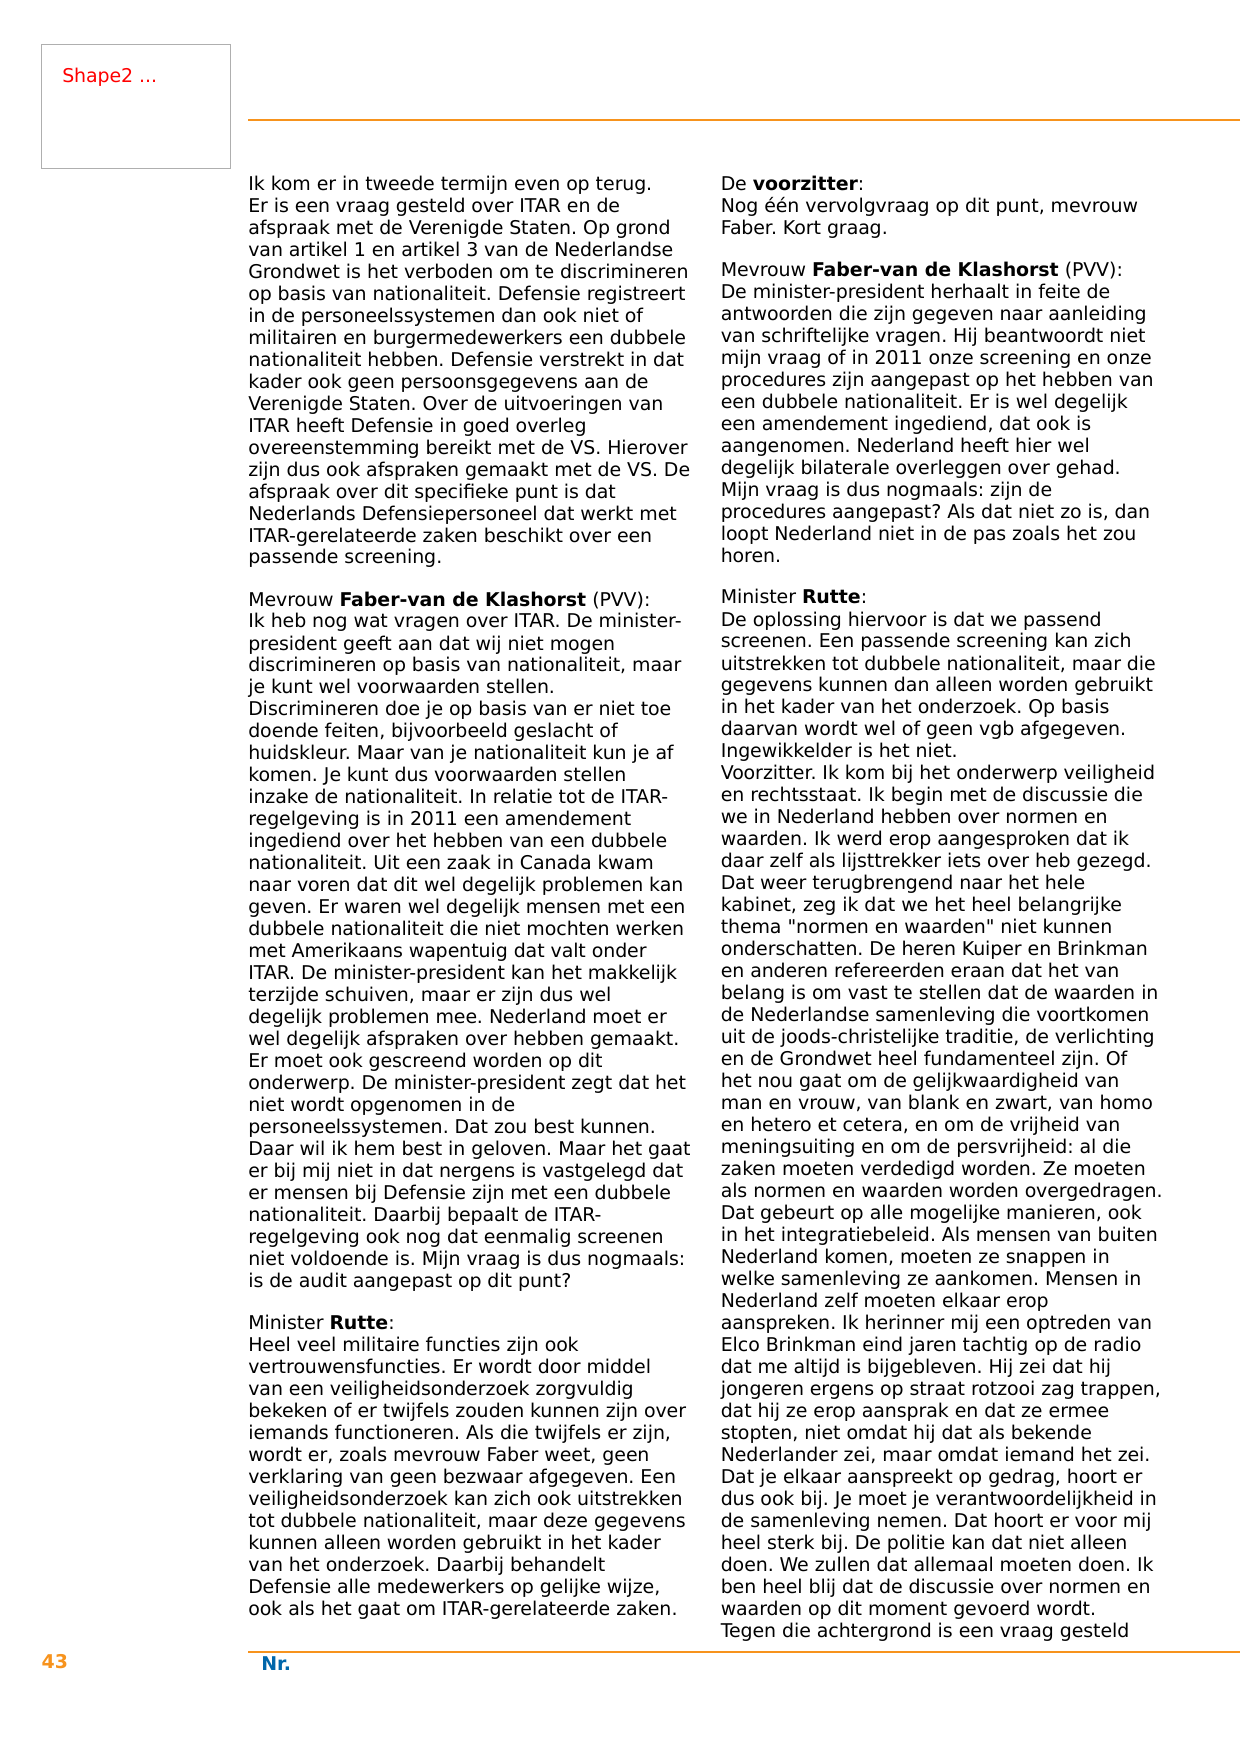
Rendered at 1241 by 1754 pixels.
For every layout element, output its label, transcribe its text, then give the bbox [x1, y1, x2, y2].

text De minister-president herhaalt in feite de antwoorden die zijn gegeven naar aanleiding van schriftelijke vragen. Hij beantwoordt niet mijn vraag of in 2011 onze screening en onze procedures zijn aangepast op het hebben van een dubbele nationaliteit. Er is wel degelijk een amendement ingediend, dat ook is aangenomen. Nederland heeft hier wel degelijk bilaterale overleggen over gehad. Mijn vraag is dus nogmaals: zijn de procedures aangepast? Als dat niet zo is, dan loopt Nederland niet in de pas zoals het zou horen. [721, 281, 1163, 566]
text De voorzitter: [721, 173, 1163, 195]
text Minister Rutte: [721, 586, 1163, 608]
text Ik kom er in tweede termijn even op terug. [248, 173, 691, 195]
text Tegen die achtergrond is een vraag gesteld [721, 1619, 1163, 1641]
text Mevrouw Faber-van de Klashorst (PVV): [248, 588, 691, 610]
text Voorzitter. Ik kom bij het onderwerp veiligheid en rechtsstaat. Ik begin met de discussie die we in Nederland hebben over normen en waarden. Ik werd erop aangesproken dat ik daar zelf als lijsttrekker iets over heb gezegd. Dat weer terugbrengend naar het hele kabinet, zeg ik dat we het heel belangrijke thema "normen en waarden" niet kunnen onderschatten. De heren Kuiper en Brinkman en anderen refereerden eraan dat het van belang is om vast te stellen dat de waarden in de Nederlandse samenleving die voortkomen uit de joods-christelijke traditie, de verlichting en de Grondwet heel fundamenteel zijn. Of het nou gaat om de gelijkwaardigheid van man en vrouw, van blank en zwart, van homo en hetero et cetera, en om de vrijheid van meningsuiting en om de persvrijheid: al die zaken moeten verdedigd worden. Ze moeten als normen en waarden worden overgedragen. Dat gebeurt op alle mogelijke manieren, ook in het integratiebeleid. Als mensen van buiten Nederland komen, moeten ze snappen in welke samenleving ze aankomen. Mensen in Nederland zelf moeten elkaar erop aanspreken. Ik herinner mij een optreden van Elco Brinkman eind jaren tachtig op de radio dat me altijd is bijgebleven. Hij zei dat hij jongeren ergens op straat rotzooi zag trappen, dat hij ze erop aansprak en dat ze ermee stopten, niet omdat hij dat als bekende Nederlander zei, maar omdat iemand het zei. Dat je elkaar aanspreekt op gedrag, hoort er dus ook bij. Je moet je verantwoordelijkheid in de samenleving nemen. Dat hoort er voor mij heel sterk bij. De politie kan dat niet alleen doen. We zullen dat allemaal moeten doen. Ik ben heel blij dat de discussie over normen en waarden op dit moment gevoerd wordt. [721, 762, 1163, 1619]
text Minister Rutte: [248, 1312, 691, 1334]
text Ik heb nog wat vragen over ITAR. De minister-president geeft aan dat wij niet mogen discrimineren op basis van nationaliteit, maar je kunt wel voorwaarden stellen. Discrimineren doe je op basis van er niet toe doende feiten, bijvoorbeeld geslacht of huidskleur. Maar van je nationaliteit kun je af komen. Je kunt dus voorwaarden stellen inzake de nationaliteit. In relatie tot de ITAR-regelgeving is in 2011 een amendement ingediend over het hebben van een dubbele nationaliteit. Uit een zaak in Canada kwam naar voren dat dit wel degelijk problemen kan geven. Er waren wel degelijk mensen met een dubbele nationaliteit die niet mochten werken met Amerikaans wapentuig dat valt onder ITAR. De minister-president kan het makkelijk terzijde schuiven, maar er zijn dus wel degelijk problemen mee. Nederland moet er wel degelijk afspraken over hebben gemaakt. Er moet ook gescreend worden op dit onderwerp. De minister-president zegt dat het niet wordt opgenomen in de personeelssystemen. Dat zou best kunnen. Daar wil ik hem best in geloven. Maar het gaat er bij mij niet in dat nergens is vastgelegd dat er mensen bij Defensie zijn met een dubbele nationaliteit. Daarbij bepaalt de ITAR-regelgeving ook nog dat eenmalig screenen niet voldoende is. Mijn vraag is dus nogmaals: is de audit aangepast op dit punt? [248, 610, 691, 1292]
text Nog één vervolgvraag op dit punt, mevrouw Faber. Kort graag. [721, 195, 1163, 239]
text Mevrouw Faber-van de Klashorst (PVV): [721, 259, 1163, 281]
text Heel veel militaire functies zijn ook vertrouwensfuncties. Er wordt door middel van een veiligheidsonderzoek zorgvuldig bekeken of er twijfels zouden kunnen zijn over iemands functioneren. Als die twijfels er zijn, wordt er, zoals mevrouw Faber weet, geen verklaring van geen bezwaar afgegeven. Een veiligheidsonderzoek kan zich ook uitstrekken tot dubbele nationaliteit, maar deze gegevens kunnen alleen worden gebruikt in het kader van het onderzoek. Daarbij behandelt Defensie alle medewerkers op gelijke wijze, ook als het gaat om ITAR-gerelateerde zaken. [248, 1334, 691, 1619]
text Er is een vraag gesteld over ITAR en de afspraak met de Verenigde Staten. Op grond van artikel 1 en artikel 3 van de Nederlandse Grondwet is het verboden om te discrimineren op basis van nationaliteit. Defensie registreert in de personeelssystemen dan ook niet of militairen en burgermedewerkers een dubbele nationaliteit hebben. Defensie verstrekt in dat kader ook geen persoonsgegevens aan de Verenigde Staten. Over de uitvoeringen van ITAR heeft Defensie in goed overleg overeenstemming bereikt met de VS. Hierover zijn dus ook afspraken gemaakt met de VS. De afspraak over dit specifieke punt is dat Nederlands Defensiepersoneel dat werkt met ITAR-gerelateerde zaken beschikt over een passende screening. [248, 195, 691, 568]
text De oplossing hiervoor is dat we passend screenen. Een passende screening kan zich uitstrekken tot dubbele nationaliteit, maar die gegevens kunnen dan alleen worden gebruikt in het kader van het onderzoek. Op basis daarvan wordt wel of geen vgb afgegeven. Ingewikkelder is het niet. [721, 608, 1163, 762]
